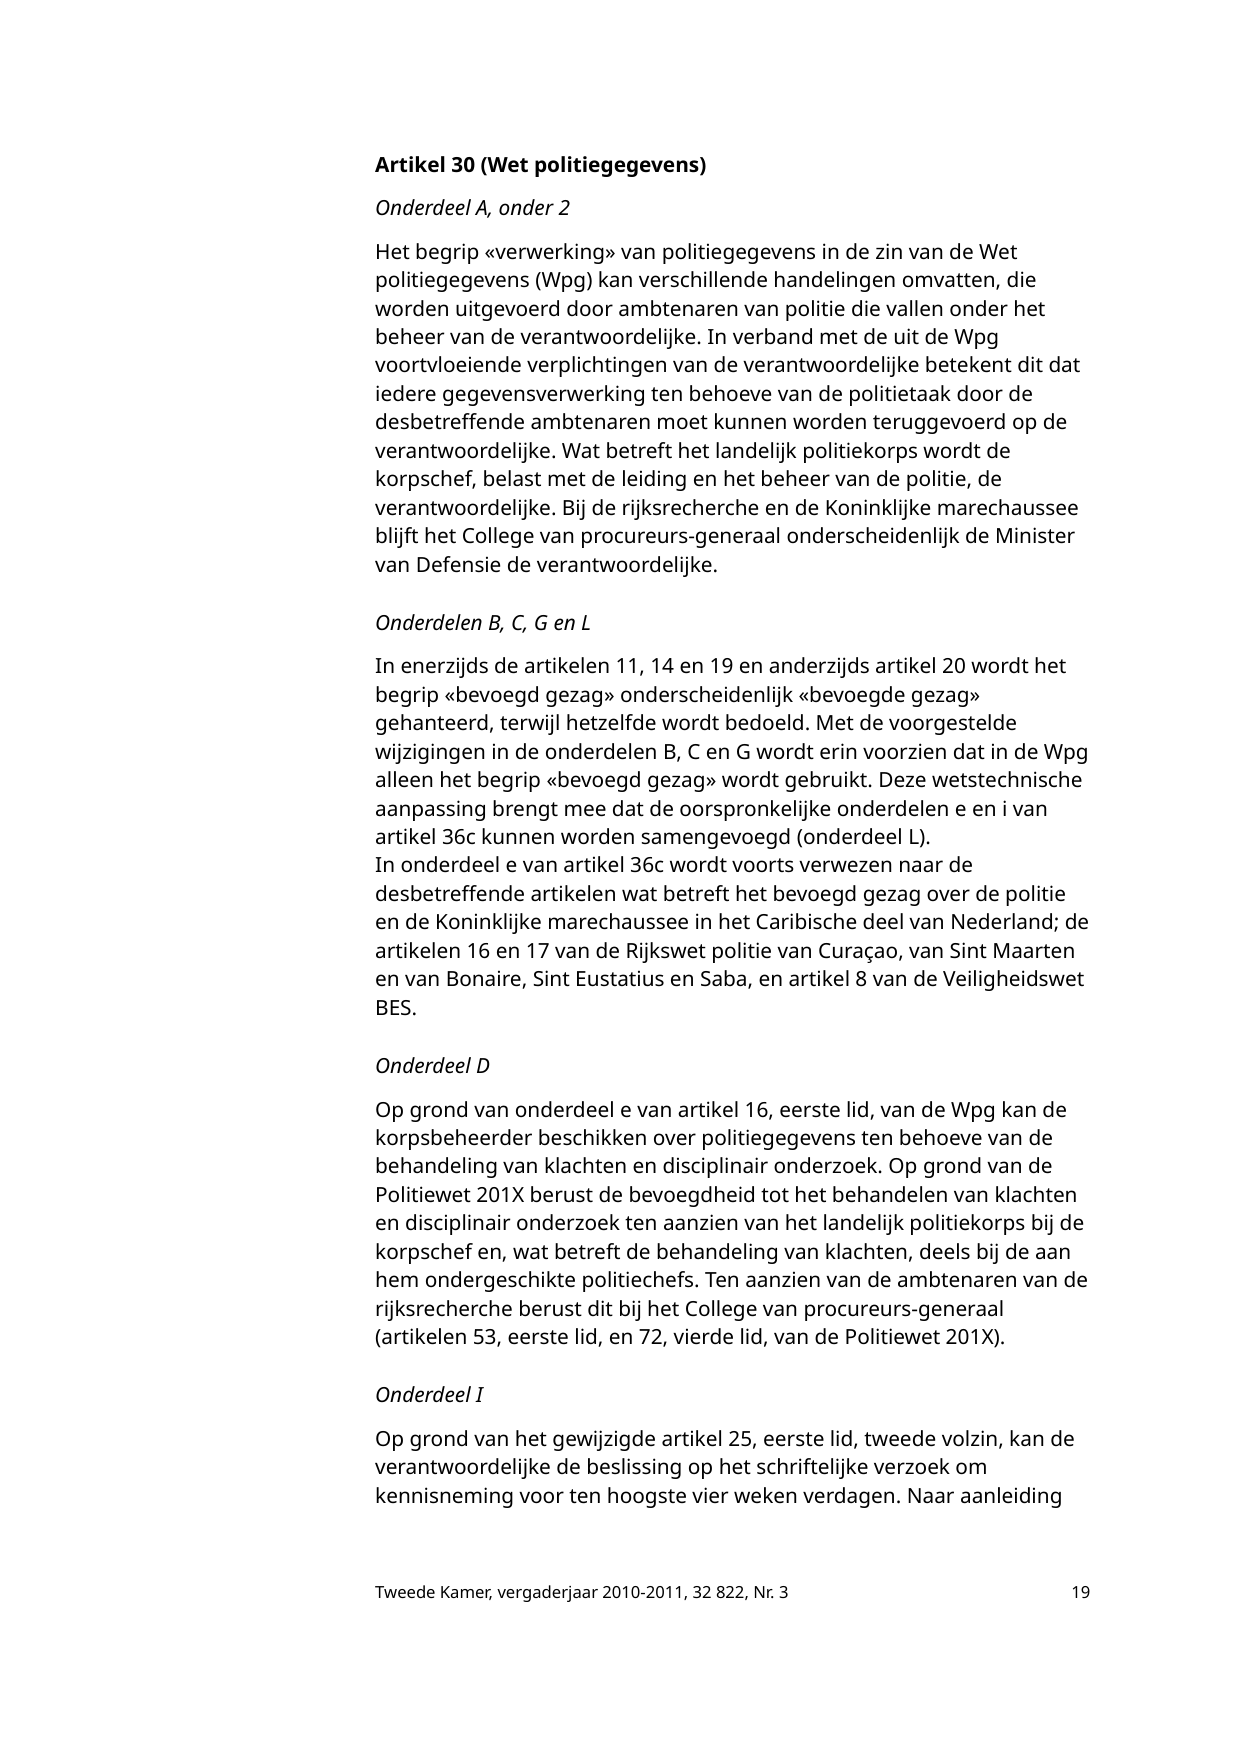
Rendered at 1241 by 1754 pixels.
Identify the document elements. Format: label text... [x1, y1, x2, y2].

text Onderdeel D [375, 1051, 1090, 1080]
text Het begrip «verwerking» van politiegegevens in de zin van de Wet politiegegevens (Wpg) kan verschillende handelingen omvatten, die worden uitgevoerd door ambtenaren van politie die vallen onder het beheer van de verantwoordelijke. In verband met de uit de Wpg voortvloeiende verplichtingen van de verantwoordelijke betekent dit dat iedere gegevensverwerking ten behoeve van de politietaak door de desbetreffende ambtenaren moet kunnen worden teruggevoerd op de verantwoordelijke. Wat betreft het landelijk politiekorps wordt de korpschef, belast met de leiding en het beheer van de politie, de verantwoordelijke. Bij de rijksrecherche en de Koninklijke marechaussee blijft het College van procureurs-generaal onderscheidenlijk de Minister van Defensie de verantwoordelijke. [375, 237, 1090, 578]
text Onderdelen B, C, G en L [375, 608, 1090, 637]
text Op grond van het gewijzigde artikel 25, eerste lid, tweede volzin, kan de verantwoordelijke de beslissing op het schriftelijke verzoek om kennisneming voor ten hoogste vier weken verdagen. Naar aanleiding [375, 1424, 1090, 1509]
text In enerzijds de artikelen 11, 14 en 19 en anderzijds artikel 20 wordt het begrip «bevoegd gezag» onderscheidenlijk «bevoegde gezag» gehanteerd, terwijl hetzelfde wordt bedoeld. Met de voorgestelde wijzigingen in de onderdelen B, C en G wordt erin voorzien dat in de Wpg alleen het begrip «bevoegd gezag» wordt gebruikt. Deze wetstechnische aanpassing brengt mee dat de oorspronkelijke onderdelen e en i van artikel 36c kunnen worden samengevoegd (onderdeel L). [375, 652, 1090, 851]
text Op grond van onderdeel e van artikel 16, eerste lid, van de Wpg kan de korpsbeheerder beschikken over politiegegevens ten behoeve van de behandeling van klachten en disciplinair onderzoek. Op grond van de Politiewet 201X berust de bevoegdheid tot het behandelen van klachten en disciplinair onderzoek ten aanzien van het landelijk politiekorps bij de korpschef en, wat betreft de behandeling van klachten, deels bij de aan hem ondergeschikte politiechefs. Ten aanzien van de ambtenaren van de rijksrecherche berust dit bij het College van procureurs-generaal (artikelen 53, eerste lid, en 72, vierde lid, van de Politiewet 201X). [375, 1095, 1090, 1351]
text Onderdeel I [375, 1381, 1090, 1409]
text Onderdeel A, onder 2 [375, 193, 1090, 222]
text In onderdeel e van artikel 36c wordt voorts verwezen naar de desbetreffende artikelen wat betreft het bevoegd gezag over de politie en de Koninklijke marechaussee in het Caribische deel van Nederland; de artikelen 16 en 17 van de Rijkswet politie van Curaçao, van Sint Maarten en van Bonaire, Sint Eustatius en Saba, en artikel 8 van de Veiligheidswet BES. [375, 851, 1090, 1021]
text Artikel 30 (Wet politiegegevens) [375, 150, 1090, 178]
